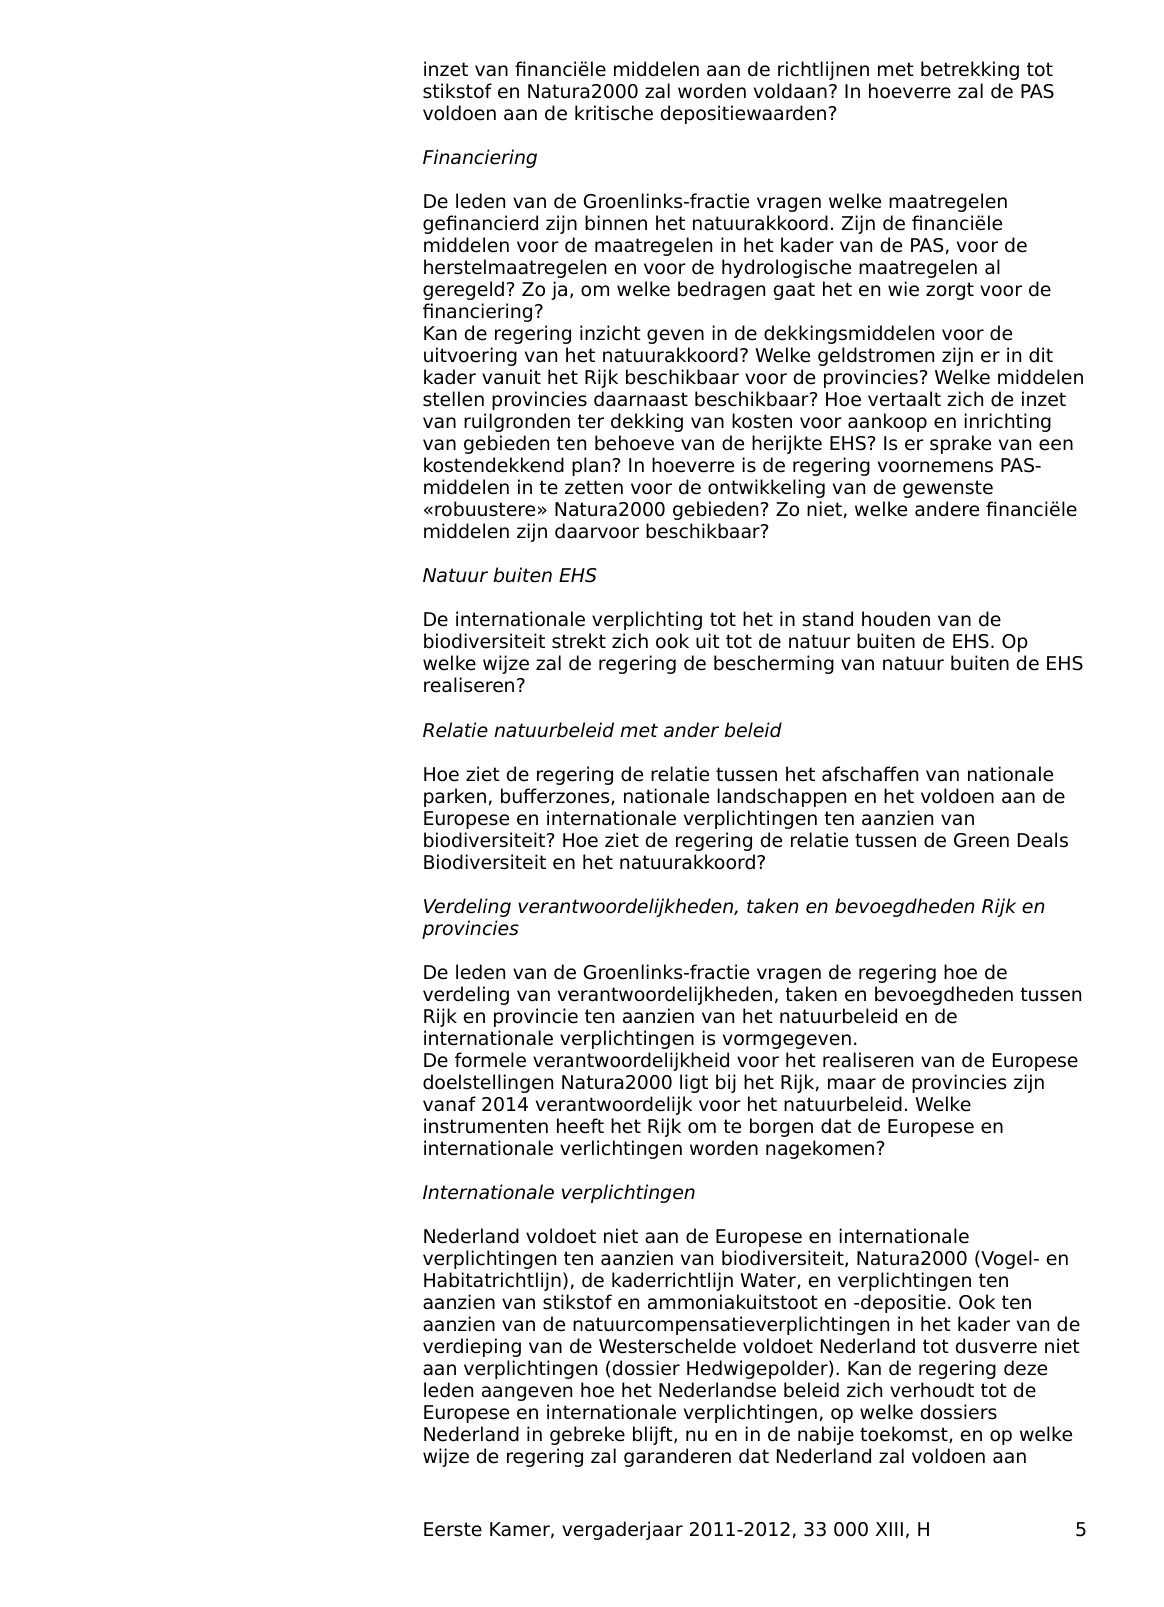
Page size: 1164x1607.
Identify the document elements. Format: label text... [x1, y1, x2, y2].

subtitle Verdeling verantwoordelijkheden, taken en bevoegdheden Rijk en provincies [422, 896, 1087, 940]
text De internationale verplichting tot het in stand houden van de biodiversiteit strekt zich ook uit tot de natuur buiten de EHS. Op welke wijze zal de regering de bescherming van natuur buiten de EHS realiseren? [422, 609, 1087, 697]
text Kan de regering inzicht geven in de dekkingsmiddelen voor de uitvoering van het natuurakkoord? Welke geldstromen zijn er in dit kader vanuit het Rijk beschikbaar voor de provincies? Welke middelen stellen provincies daarnaast beschikbaar? Hoe vertaalt zich de inzet van ruilgronden ter dekking van kosten voor aankoop en inrichting van gebieden ten behoeve van de herijkte EHS? Is er sprake van een kostendekkend plan? In hoeverre is de regering voornemens PAS-middelen in te zetten voor de ontwikkeling van de gewenste «robuustere» Natura2000 gebieden? Zo niet, welke andere financiële middelen zijn daarvoor beschikbaar? [422, 323, 1087, 543]
text Hoe ziet de regering de relatie tussen het afschaffen van nationale parken, bufferzones, nationale landschappen en het voldoen aan de Europese en internationale verplichtingen ten aanzien van biodiversiteit? Hoe ziet de regering de relatie tussen de Green Deals Biodiversiteit en het natuurakkoord? [422, 764, 1087, 873]
text De leden van de Groenlinks-fractie vragen de regering hoe de verdeling van verantwoordelijkheden, taken en bevoegdheden tussen Rijk en provincie ten aanzien van het natuurbeleid en de internationale verplichtingen is vormgegeven. [422, 962, 1087, 1050]
text inzet van financiële middelen aan de richtlijnen met betrekking tot stikstof en Natura2000 zal worden voldaan? In hoeverre zal de PAS voldoen aan de kritische depositiewaarden? [422, 59, 1087, 125]
subtitle Financiering [422, 147, 1087, 169]
subtitle Relatie natuurbeleid met ander beleid [422, 719, 1087, 741]
text Nederland voldoet niet aan de Europese en internationale verplichtingen ten aanzien van biodiversiteit, Natura2000 (Vogel- en Habitatrichtlijn), de kaderrichtlijn Water, en verplichtingen ten aanzien van stikstof en ammoniakuitstoot en -depositie. Ook ten aanzien van de natuurcompensatieverplichtingen in het kader van de verdieping van de Westerschelde voldoet Nederland tot dusverre niet aan verplichtingen (dossier Hedwigepolder). Kan de regering deze leden aangeven hoe het Nederlandse beleid zich verhoudt tot de Europese en internationale verplichtingen, op welke dossiers Nederland in gebreke blijft, nu en in de nabije toekomst, en op welke wijze de regering zal garanderen dat Nederland zal voldoen aan [422, 1226, 1087, 1468]
subtitle Natuur buiten EHS [422, 565, 1087, 587]
text De leden van de Groenlinks-fractie vragen welke maatregelen gefinancierd zijn binnen het natuurakkoord. Zijn de financiële middelen voor de maatregelen in het kader van de PAS, voor de herstelmaatregelen en voor de hydrologische maatregelen al geregeld? Zo ja, om welke bedragen gaat het en wie zorgt voor de financiering? [422, 191, 1087, 323]
subtitle Internationale verplichtingen [422, 1182, 1087, 1204]
text De formele verantwoordelijkheid voor het realiseren van de Europese doelstellingen Natura2000 ligt bij het Rijk, maar de provincies zijn vanaf 2014 verantwoordelijk voor het natuurbeleid. Welke instrumenten heeft het Rijk om te borgen dat de Europese en internationale verlichtingen worden nagekomen? [422, 1050, 1087, 1160]
